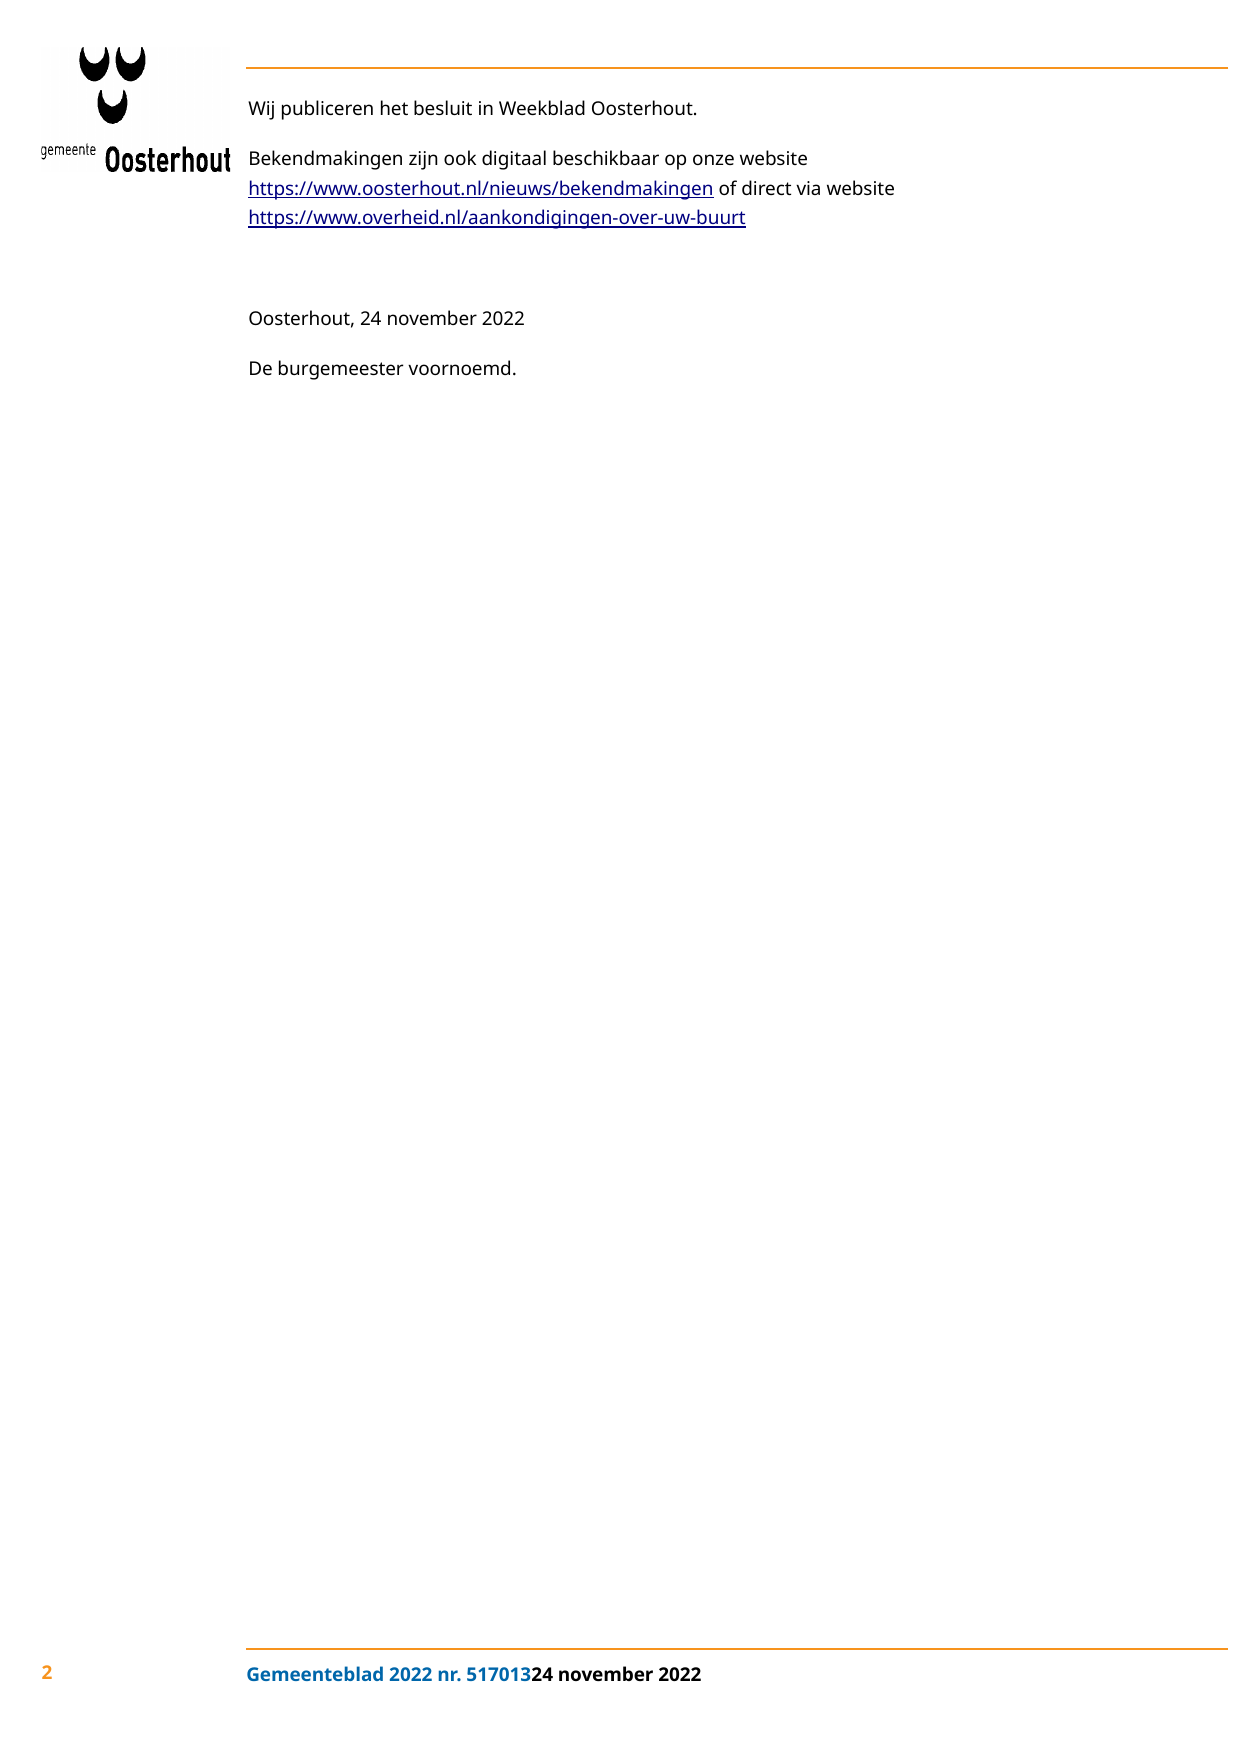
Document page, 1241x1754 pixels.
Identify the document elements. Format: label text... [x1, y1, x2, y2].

text De burgemeester voornoemd. [248, 356, 1152, 381]
text Wij publiceren het besluit in Weekblad Oosterhout. [248, 95, 1152, 121]
text Oosterhout, 24 november 2022 [248, 305, 1152, 331]
text Bekendmakingen zijn ook digitaal beschikbaar op onze website https://www.oosterhout.nl/nieuws/bekendmakingen of direct via website https://www.overheid.nl/aankondigingen-over-uw-buurt [248, 145, 1152, 230]
picture [41, 47, 231, 172]
